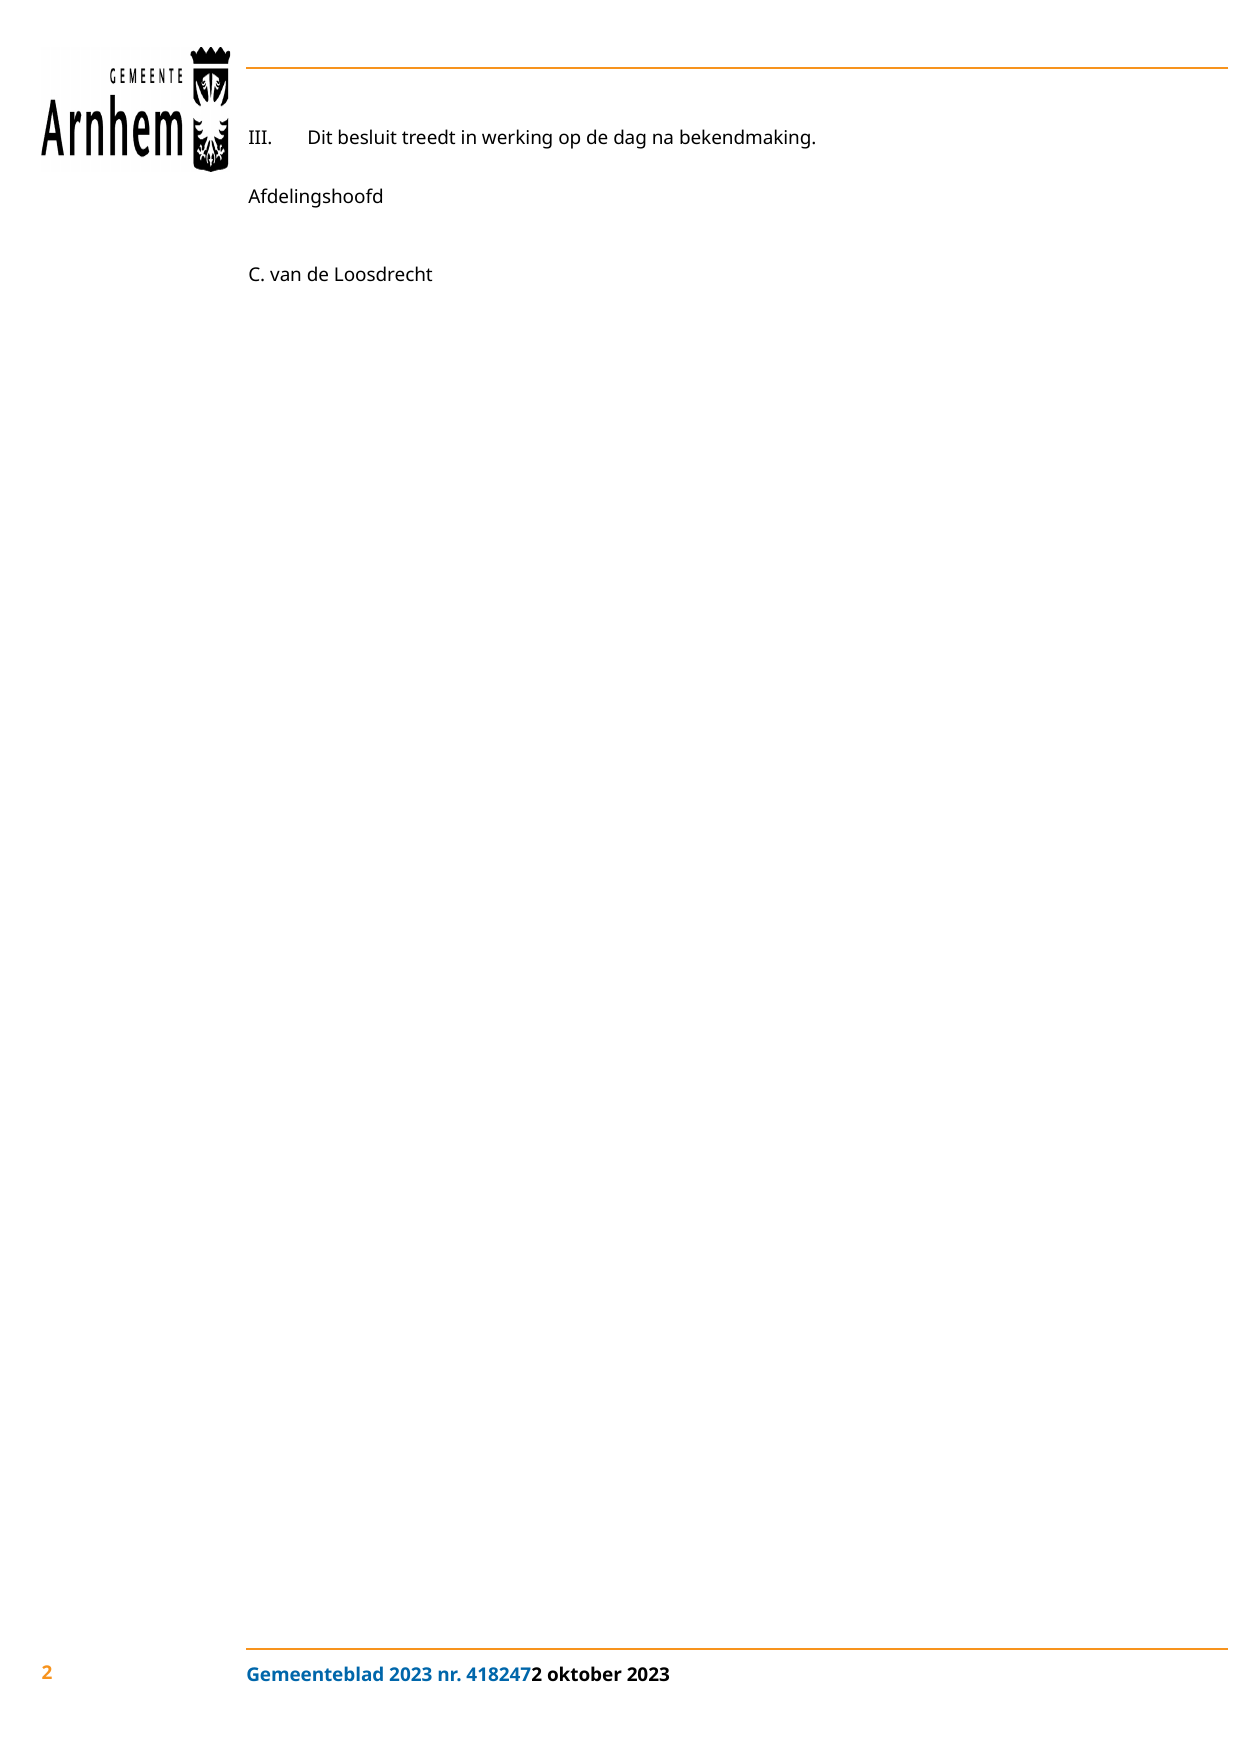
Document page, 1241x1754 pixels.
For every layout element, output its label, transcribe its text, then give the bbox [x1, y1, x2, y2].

picture [41, 47, 231, 172]
list Dit besluit treedt in werking op de dag na bekendmaking. [248, 124, 1152, 150]
text Afdelingshoofd [248, 183, 1152, 209]
text C. van de Loosdrecht [248, 261, 1152, 286]
